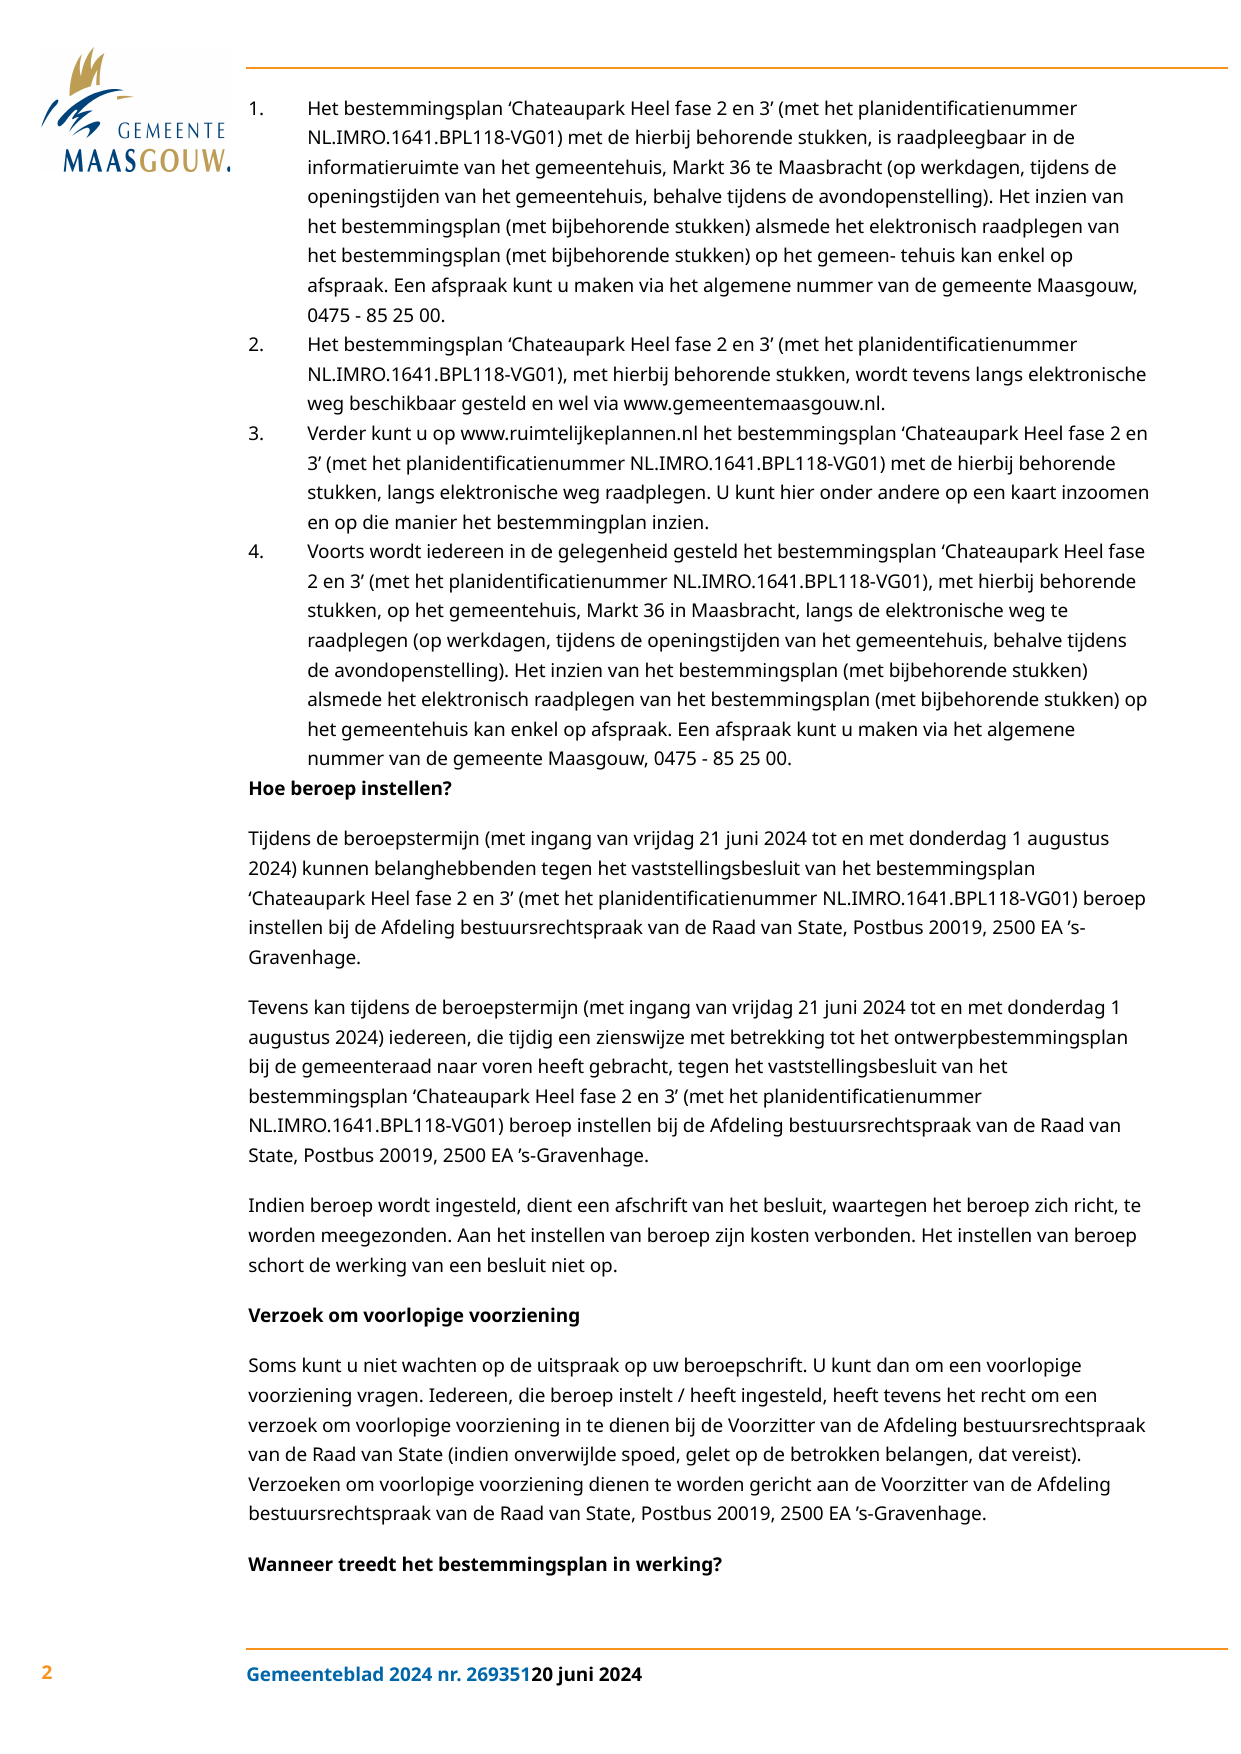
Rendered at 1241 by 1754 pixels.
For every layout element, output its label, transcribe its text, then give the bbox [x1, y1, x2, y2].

text Indien beroep wordt ingesteld, dient een afschrift van het besluit, waartegen het beroep zich richt, te worden meegezonden. Aan het instellen van beroep zijn kosten verbonden. Het instellen van beroep schort de werking van een besluit niet op. [248, 1193, 1152, 1278]
text Soms kunt u niet wachten op de uitspraak op uw beroepschrift. U kunt dan om een voorlopige voorziening vragen. Iedereen, die beroep instelt / heeft ingesteld, heeft tevens het recht om een verzoek om voorlopige voorziening in te dienen bij de Voorzitter van de Afdeling bestuursrechtspraak van de Raad van State (indien onverwijlde spoed, gelet op de betrokken belangen, dat vereist). Verzoeken om voorlopige voorziening dienen te worden gericht aan de Voorzitter van de Afdeling bestuursrechtspraak van de Raad van State, Postbus 20019, 2500 EA ’s-Gravenhage. [248, 1353, 1152, 1526]
text Tijdens de beroepstermijn (met ingang van vrijdag 21 juni 2024 tot en met donderdag 1 augustus 2024) kunnen belanghebbenden tegen het vaststellingsbesluit van het bestemmingsplan ‘Chateaupark Heel fase 2 en 3’ (met het planidentificatienummer NL.IMRO.1641.BPL118-VG01) beroep instellen bij de Afdeling bestuursrechtspraak van de Raad van State, Postbus 20019, 2500 EA ’s-Gravenhage. [248, 826, 1152, 970]
list Het bestemmingsplan ‘Chateaupark Heel fase 2 en 3’ (met het planidentificatienummer NL.IMRO.1641.BPL118-VG01) met de hierbij behorende stukken, is raadpleegbaar in de informatieruimte van het gemeentehuis, Markt 36 te Maasbracht (op werkdagen, tijdens de openingstijden van het gemeentehuis, behalve tijdens de avondopenstelling). Het inzien van het bestemmingsplan (met bijbehorende stukken) alsmede het elektronisch raadplegen van het bestemmingsplan (met bijbehorende stukken) op het gemeen- tehuis kan enkel op afspraak. Een afspraak kunt u maken via het algemene nummer van de gemeente Maasgouw, 0475 - 85 25 00. [248, 95, 1152, 328]
picture [41, 47, 231, 172]
list Voorts wordt iedereen in de gelegenheid gesteld het bestemmingsplan ‘Chateaupark Heel fase 2 en 3’ (met het planidentificatienummer NL.IMRO.1641.BPL118-VG01), met hierbij behorende stukken, op het gemeentehuis, Markt 36 in Maasbracht, langs de elektronische weg te raadplegen (op werkdagen, tijdens de openingstijden van het gemeentehuis, behalve tijdens de avondopenstelling). Het inzien van het bestemmingsplan (met bijbehorende stukken) alsmede het elektronisch raadplegen van het bestemmingsplan (met bijbehorende stukken) op het gemeentehuis kan enkel op afspraak. Een afspraak kunt u maken via het algemene nummer van de gemeente Maasgouw, 0475 - 85 25 00. [248, 538, 1152, 771]
text Tevens kan tijdens de beroepstermijn (met ingang van vrijdag 21 juni 2024 tot en met donderdag 1 augustus 2024) iedereen, die tijdig een zienswijze met betrekking tot het ontwerpbestemmingsplan bij de gemeenteraad naar voren heeft gebracht, tegen het vaststellingsbesluit van het bestemmingsplan ‘Chateaupark Heel fase 2 en 3’ (met het planidentificatienummer NL.IMRO.1641.BPL118-VG01) beroep instellen bij de Afdeling bestuursrechtspraak van de Raad van State, Postbus 20019, 2500 EA ’s-Gravenhage. [248, 994, 1152, 1168]
list Het bestemmingsplan ‘Chateaupark Heel fase 2 en 3’ (met het planidentificatienummer NL.IMRO.1641.BPL118-VG01), met hierbij behorende stukken, wordt tevens langs elektronische weg beschikbaar gesteld en wel via www.gemeentemaasgouw.nl. [248, 331, 1152, 416]
list Verder kunt u op www.ruimtelijkeplannen.nl het bestemmingsplan ‘Chateaupark Heel fase 2 en 3’ (met het planidentificatienummer NL.IMRO.1641.BPL118-VG01) met de hierbij behorende stukken, langs elektronische weg raadplegen. U kunt hier onder andere op een kaart inzoomen en op die manier het bestemmingplan inzien. [248, 420, 1152, 535]
text Hoe beroep instellen? [248, 775, 1152, 801]
text Wanneer treedt het bestemmingsplan in werking? [248, 1551, 1152, 1577]
text Verzoek om voorlopige voorziening [248, 1302, 1152, 1328]
